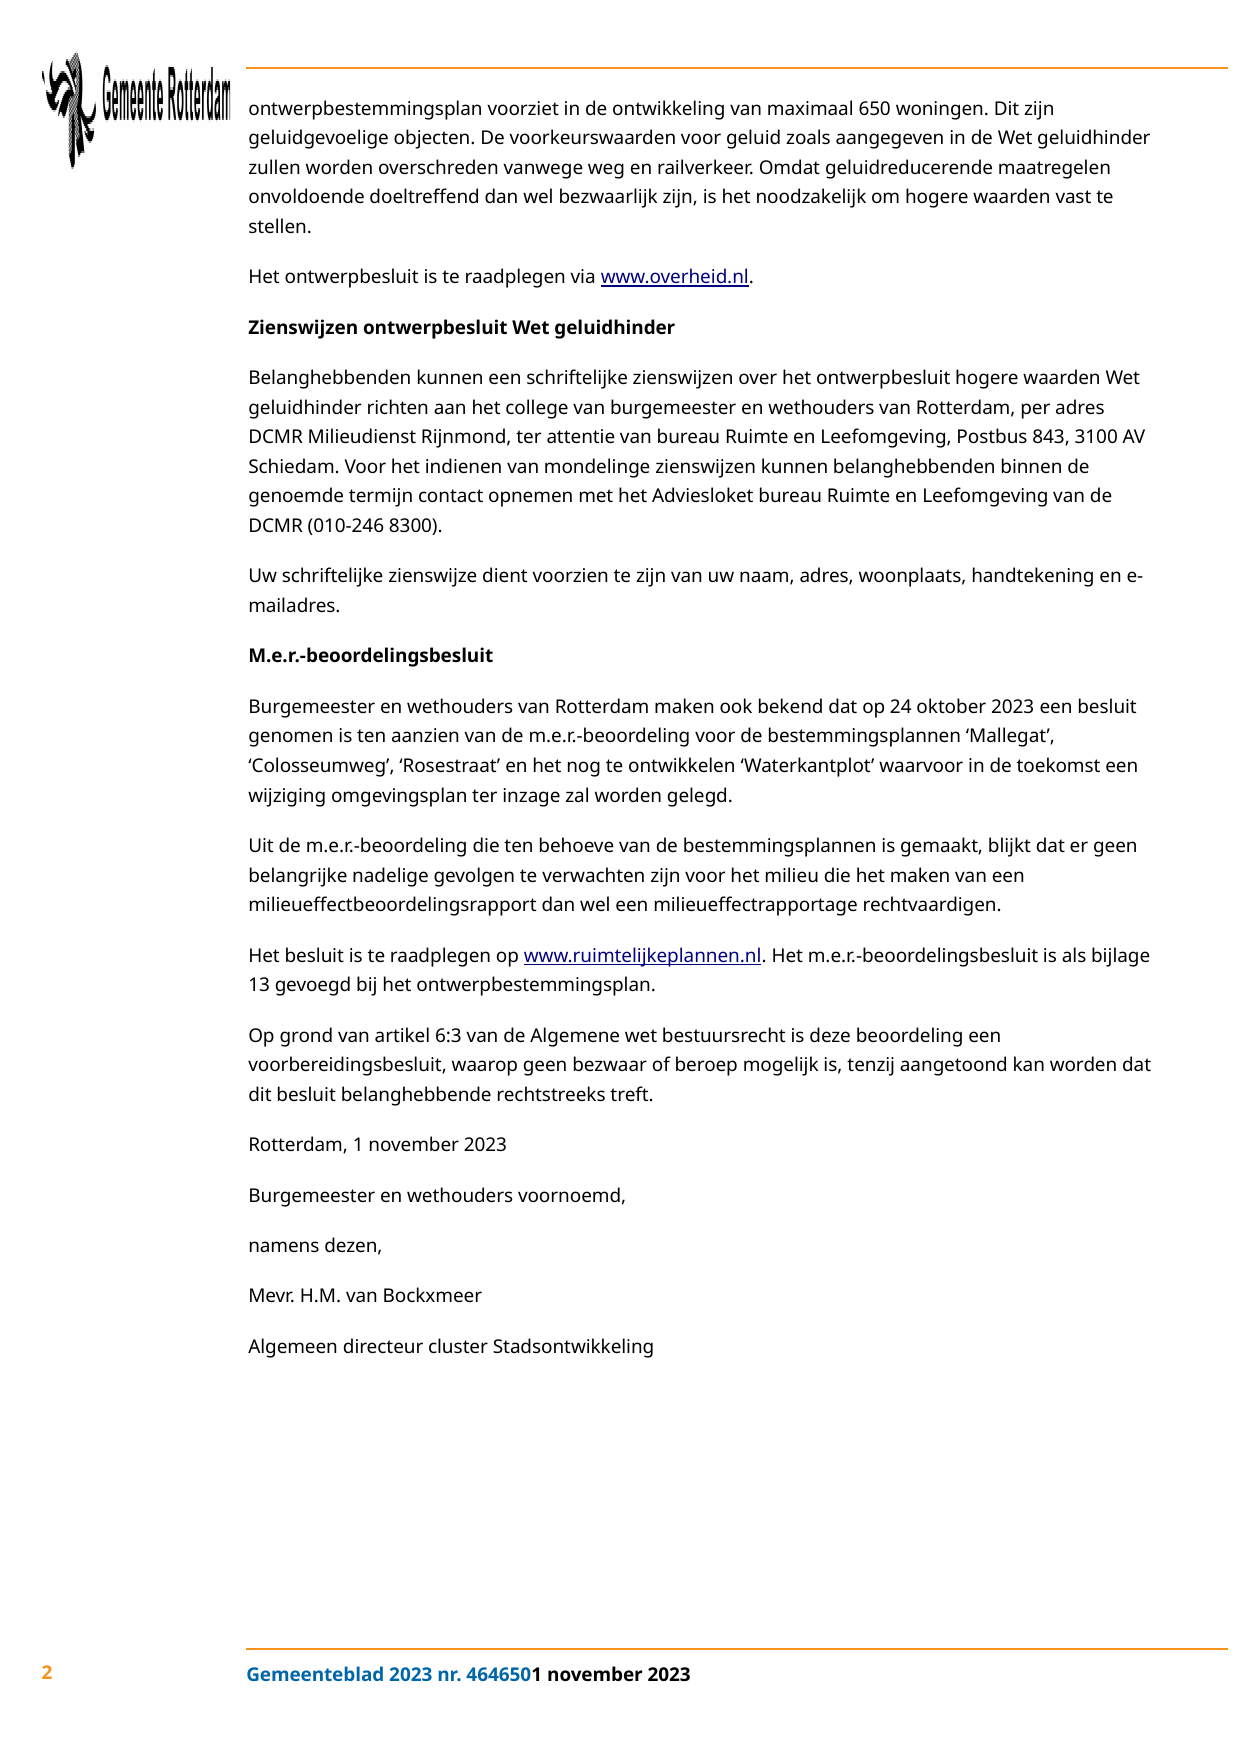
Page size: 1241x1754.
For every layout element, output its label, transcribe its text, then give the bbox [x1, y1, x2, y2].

text Uw schriftelijke zienswijze dient voorzien te zijn van uw naam, adres, woonplaats, handtekening en e-mailadres. [248, 563, 1152, 618]
text Burgemeester en wethouders voornoemd, [248, 1182, 1152, 1208]
text M.e.r.-beoordelingsbesluit [248, 643, 1152, 668]
picture [41, 47, 231, 172]
text Belanghebbenden kunnen een schriftelijke zienswijzen over het ontwerpbesluit hogere waarden Wet geluidhinder richten aan het college van burgemeester en wethouders van Rotterdam, per adres DCMR Milieudienst Rijnmond, ter attentie van bureau Ruimte en Leefomgeving, Postbus 843, 3100 AV Schiedam. Voor het indienen van mondelinge zienswijzen kunnen belanghebbenden binnen de genoemde termijn contact opnemen met het Adviesloket bureau Ruimte en Leefomgeving van de DCMR (010-246 8300). [248, 364, 1152, 538]
text Zienswijzen ontwerpbesluit Wet geluidhinder [248, 314, 1152, 340]
text Het ontwerpbesluit is te raadplegen via www.overheid.nl. [248, 263, 1152, 289]
text Burgemeester en wethouders van Rotterdam maken ook bekend dat op 24 oktober 2023 een besluit genomen is ten aanzien van de m.e.r.-beoordeling voor de bestemmingsplannen ‘Mallegat’, ‘Colosseumweg’, ‘Rosestraat’ en het nog te ontwikkelen ‘Waterkantplot’ waarvoor in de toekomst een wijziging omgevingsplan ter inzage zal worden gelegd. [248, 693, 1152, 808]
text namens dezen, [248, 1232, 1152, 1258]
text ontwerpbestemmingsplan voorziet in de ontwikkeling van maximaal 650 woningen. Dit zijn geluidgevoelige objecten. De voorkeurswaarden voor geluid zoals aangegeven in de Wet geluidhinder zullen worden overschreden vanwege weg en railverkeer. Omdat geluidreducerende maatregelen onvoldoende doeltreffend dan wel bezwaarlijk zijn, is het noodzakelijk om hogere waarden vast te stellen. [248, 95, 1152, 239]
text Het besluit is te raadplegen op www.ruimtelijkeplannen.nl. Het m.e.r.-beoordelingsbesluit is als bijlage 13 gevoegd bij het ontwerpbestemmingsplan. [248, 942, 1152, 997]
text Mevr. H.M. van Bockxmeer [248, 1283, 1152, 1308]
text Op grond van artikel 6:3 van de Algemene wet bestuursrecht is deze beoordeling een voorbereidingsbesluit, waarop geen bezwaar of beroep mogelijk is, tenzij aangetoond kan worden dat dit besluit belanghebbende rechtstreeks treft. [248, 1022, 1152, 1107]
text Algemeen directeur cluster Stadsontwikkeling [248, 1333, 1152, 1359]
text Uit de m.e.r.-beoordeling die ten behoeve van de bestemmingsplannen is gemaakt, blijkt dat er geen belangrijke nadelige gevolgen te verwachten zijn voor het milieu die het maken van een milieueffectbeoordelingsrapport dan wel een milieueffectrapportage rechtvaardigen. [248, 832, 1152, 917]
text Rotterdam, 1 november 2023 [248, 1131, 1152, 1157]
